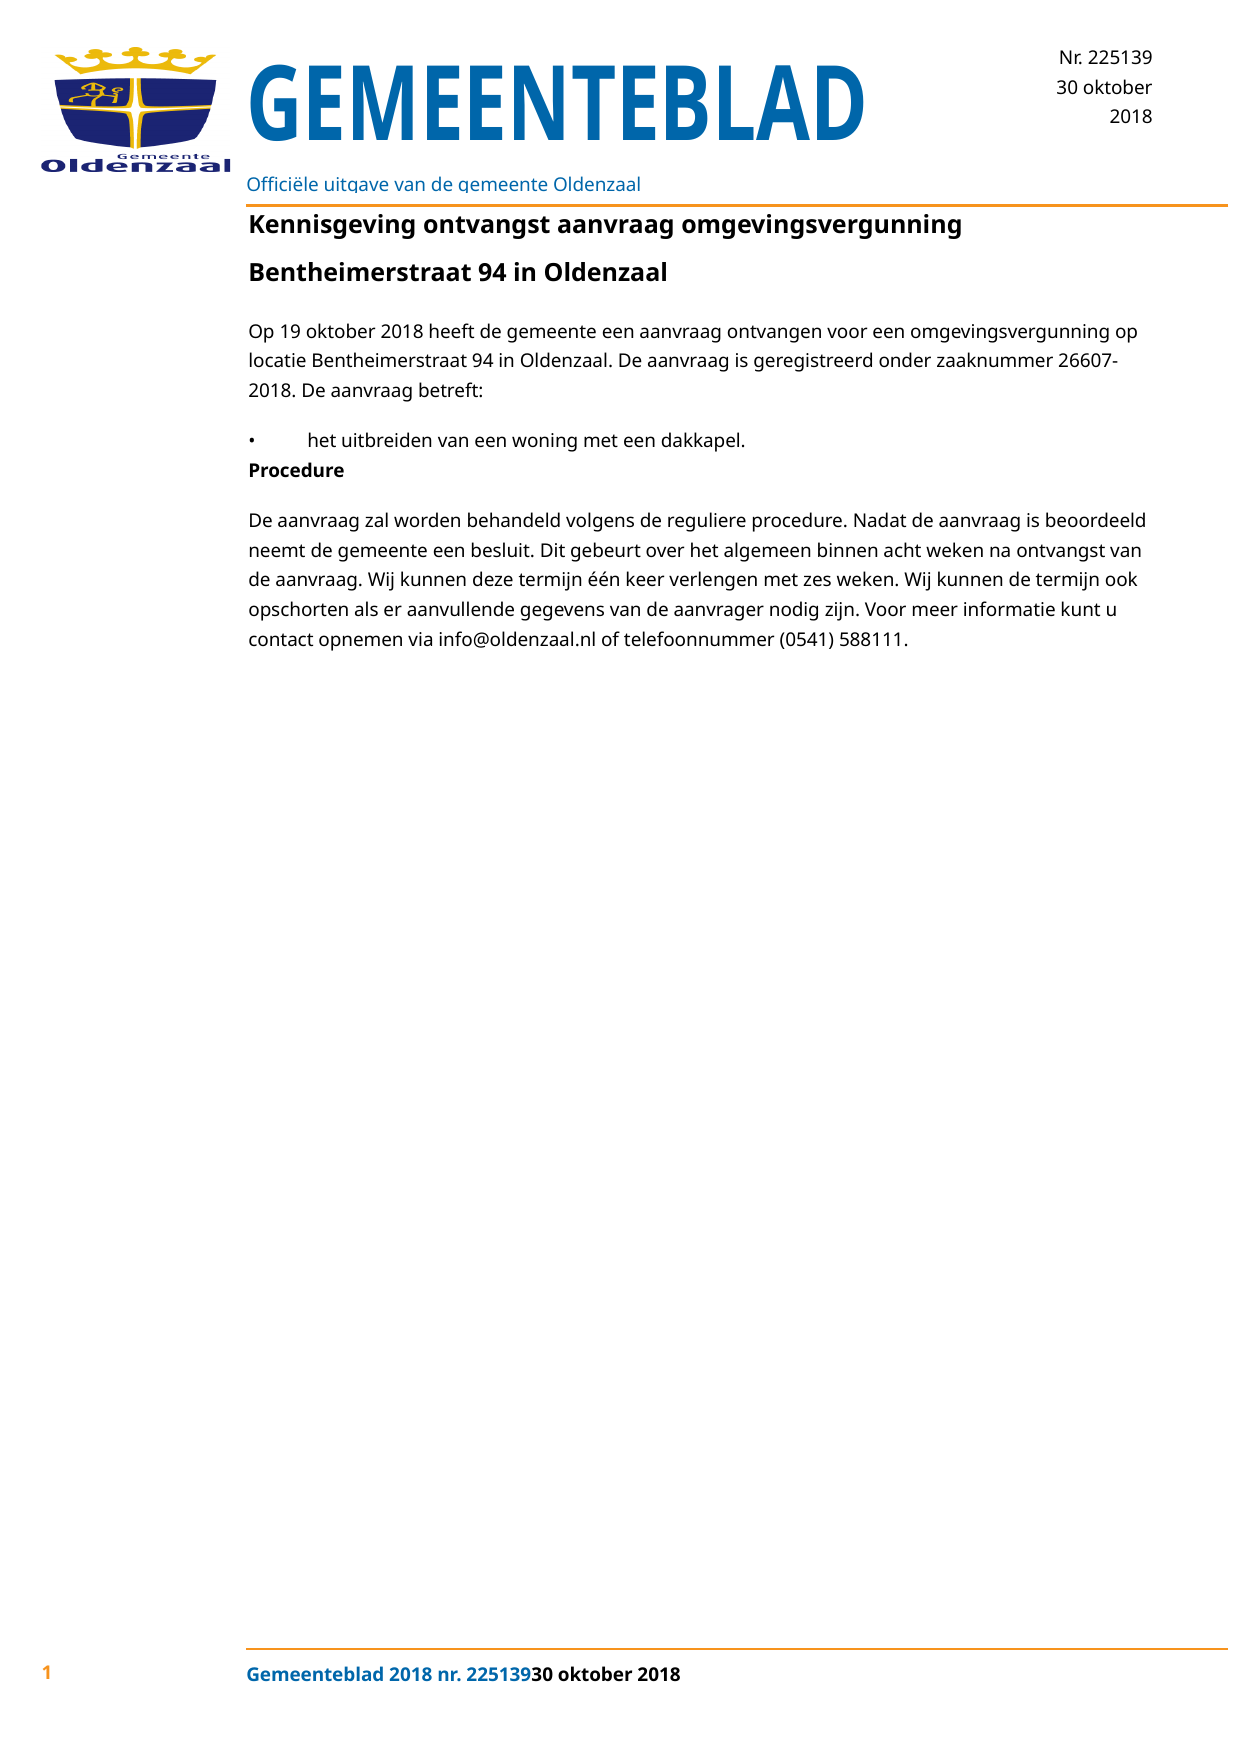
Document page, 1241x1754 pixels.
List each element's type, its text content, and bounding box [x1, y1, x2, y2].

text Procedure [248, 457, 1152, 483]
text Kennisgeving ontvangst aanvraag omgevingsvergunning Bentheimerstraat 94 in Oldenzaal [248, 207, 1152, 288]
text De aanvraag zal worden behandeld volgens de reguliere procedure. Nadat de aanvraag is beoordeeld neemt de gemeente een besluit. Dit gebeurt over het algemeen binnen acht weken na ontvangst van de aanvraag. Wij kunnen deze termijn één keer verlengen met zes weken. Wij kunnen de termijn ook opschorten als er aanvullende gegevens van de aanvrager nodig zijn. Voor meer informatie kunt u contact opnemen via info@oldenzaal.nl of telefoonnummer (0541) 588111. [248, 507, 1152, 652]
list het uitbreiden van een woning met een dakkapel. [248, 427, 1152, 453]
text Op 19 oktober 2018 heeft de gemeente een aanvraag ontvangen voor een omgevingsvergunning op locatie Bentheimerstraat 94 in Oldenzaal. De aanvraag is geregistreerd onder zaaknummer 26607-2018. De aanvraag betreft: [248, 318, 1152, 403]
picture [41, 47, 231, 172]
